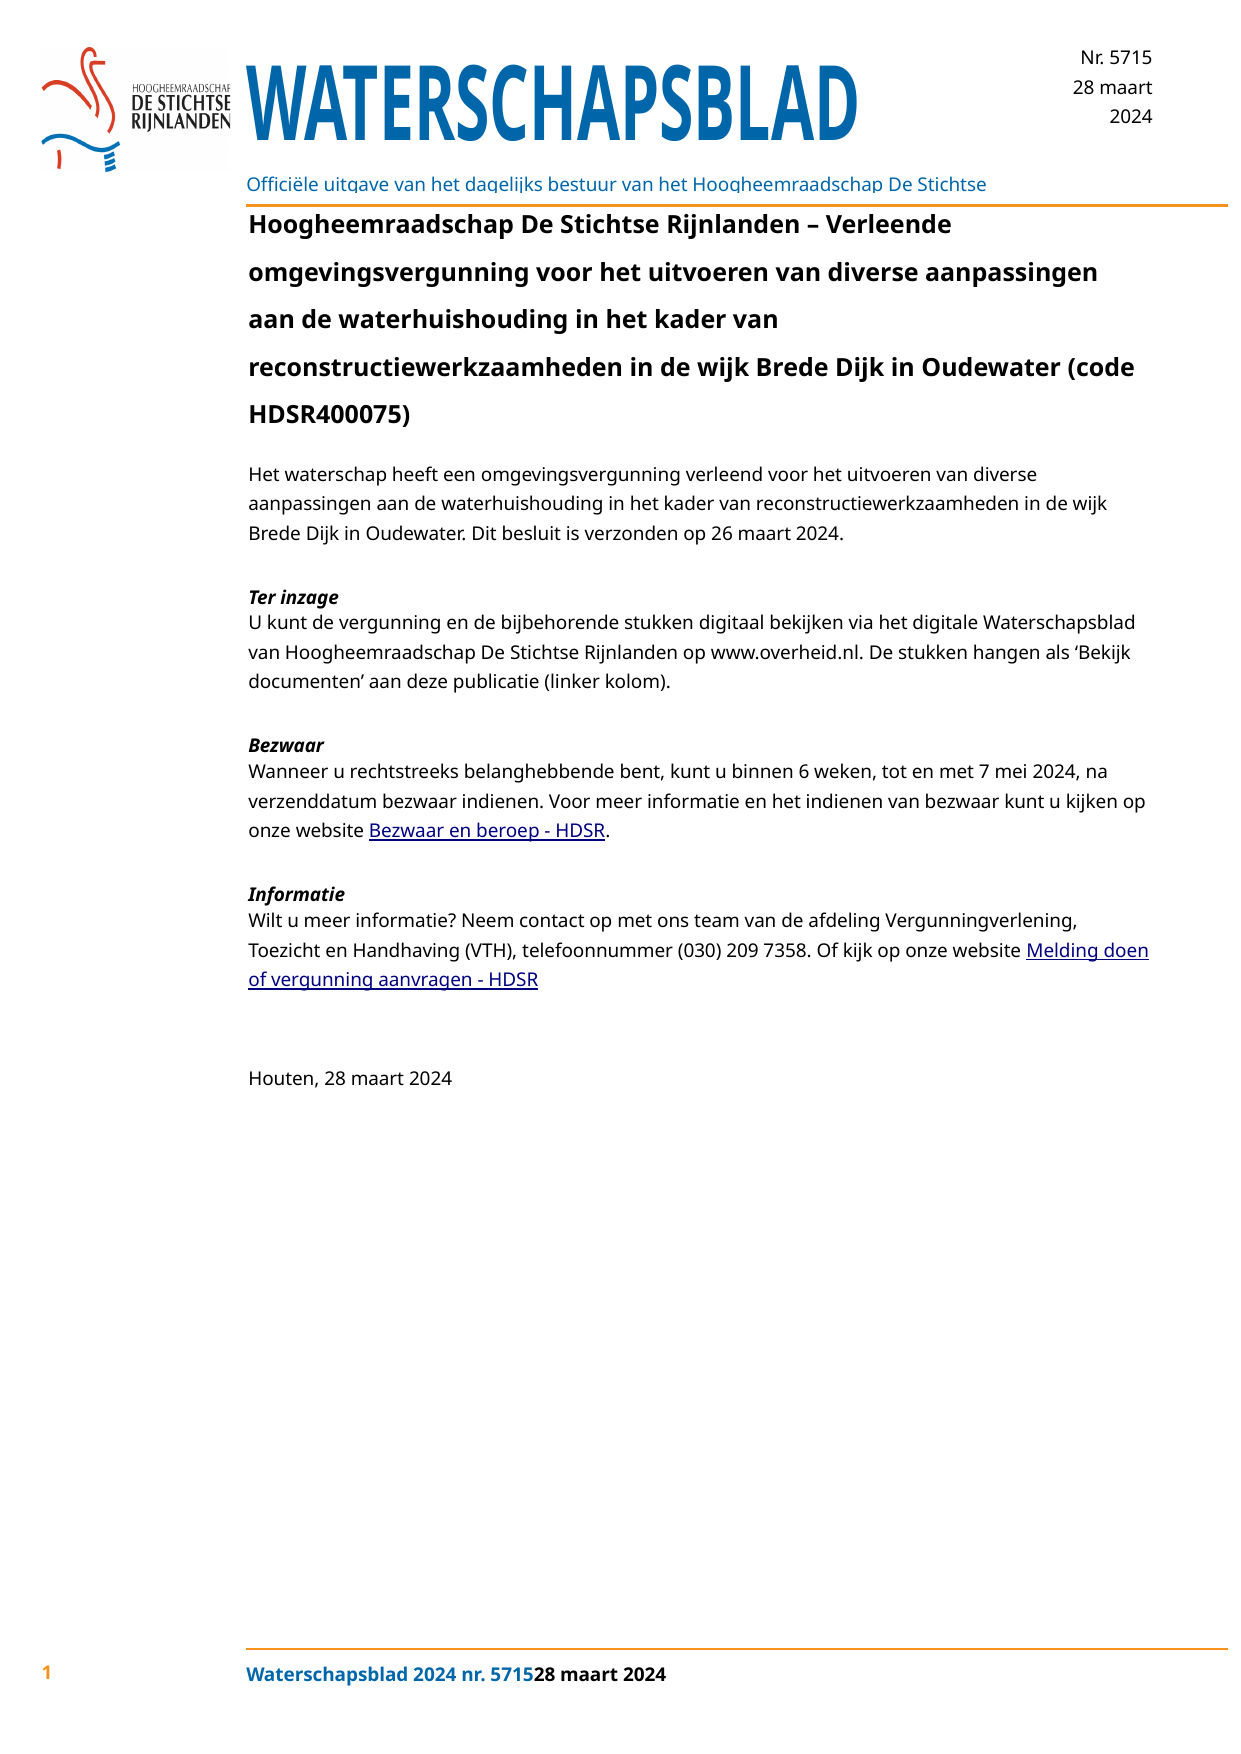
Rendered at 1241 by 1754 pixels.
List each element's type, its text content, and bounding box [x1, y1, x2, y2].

text Het waterschap heeft een omgevingsvergunning verleend voor het uitvoeren van diverse aanpassingen aan de waterhuishouding in het kader van reconstructiewerkzaamheden in de wijk Brede Dijk in Oudewater. Dit besluit is verzonden op 26 maart 2024. [248, 461, 1152, 546]
text Ter inzage [248, 584, 1152, 609]
text Hoogheemraadschap De Stichtse Rijnlanden – Verleende omgevingsvergunning voor het uitvoeren van diverse aanpassingen aan de waterhuishouding in het kader van reconstructiewerkzaamheden in de wijk Brede Dijk in Oudewater (code HDSR400075) [248, 207, 1152, 431]
text U kunt de vergunning en de bijbehorende stukken digitaal bekijken via het digitale Waterschapsblad van Hoogheemraadschap De Stichtse Rijnlanden op www.overheid.nl. De stukken hangen als ‘Bekijk documenten’ aan deze publicatie (linker kolom). [248, 609, 1152, 694]
text Houten, 28 maart 2024 [248, 1065, 1152, 1090]
picture [41, 47, 231, 172]
text Wanneer u rechtstreeks belanghebbende bent, kunt u binnen 6 weken, tot en met 7 mei 2024, na verzenddatum bezwaar indienen. Voor meer informatie en het indienen van bezwaar kunt u kijken op onze website Bezwaar en beroep - HDSR. [248, 758, 1152, 843]
text Informatie [248, 882, 1152, 907]
text Bezwaar [248, 733, 1152, 758]
text Wilt u meer informatie? Neem contact op met ons team van de afdeling Vergunningverlening, Toezicht en Handhaving (VTH), telefoonnummer (030) 209 7358. Of kijk op onze website Melding doen of vergunning aanvragen - HDSR [248, 907, 1152, 992]
